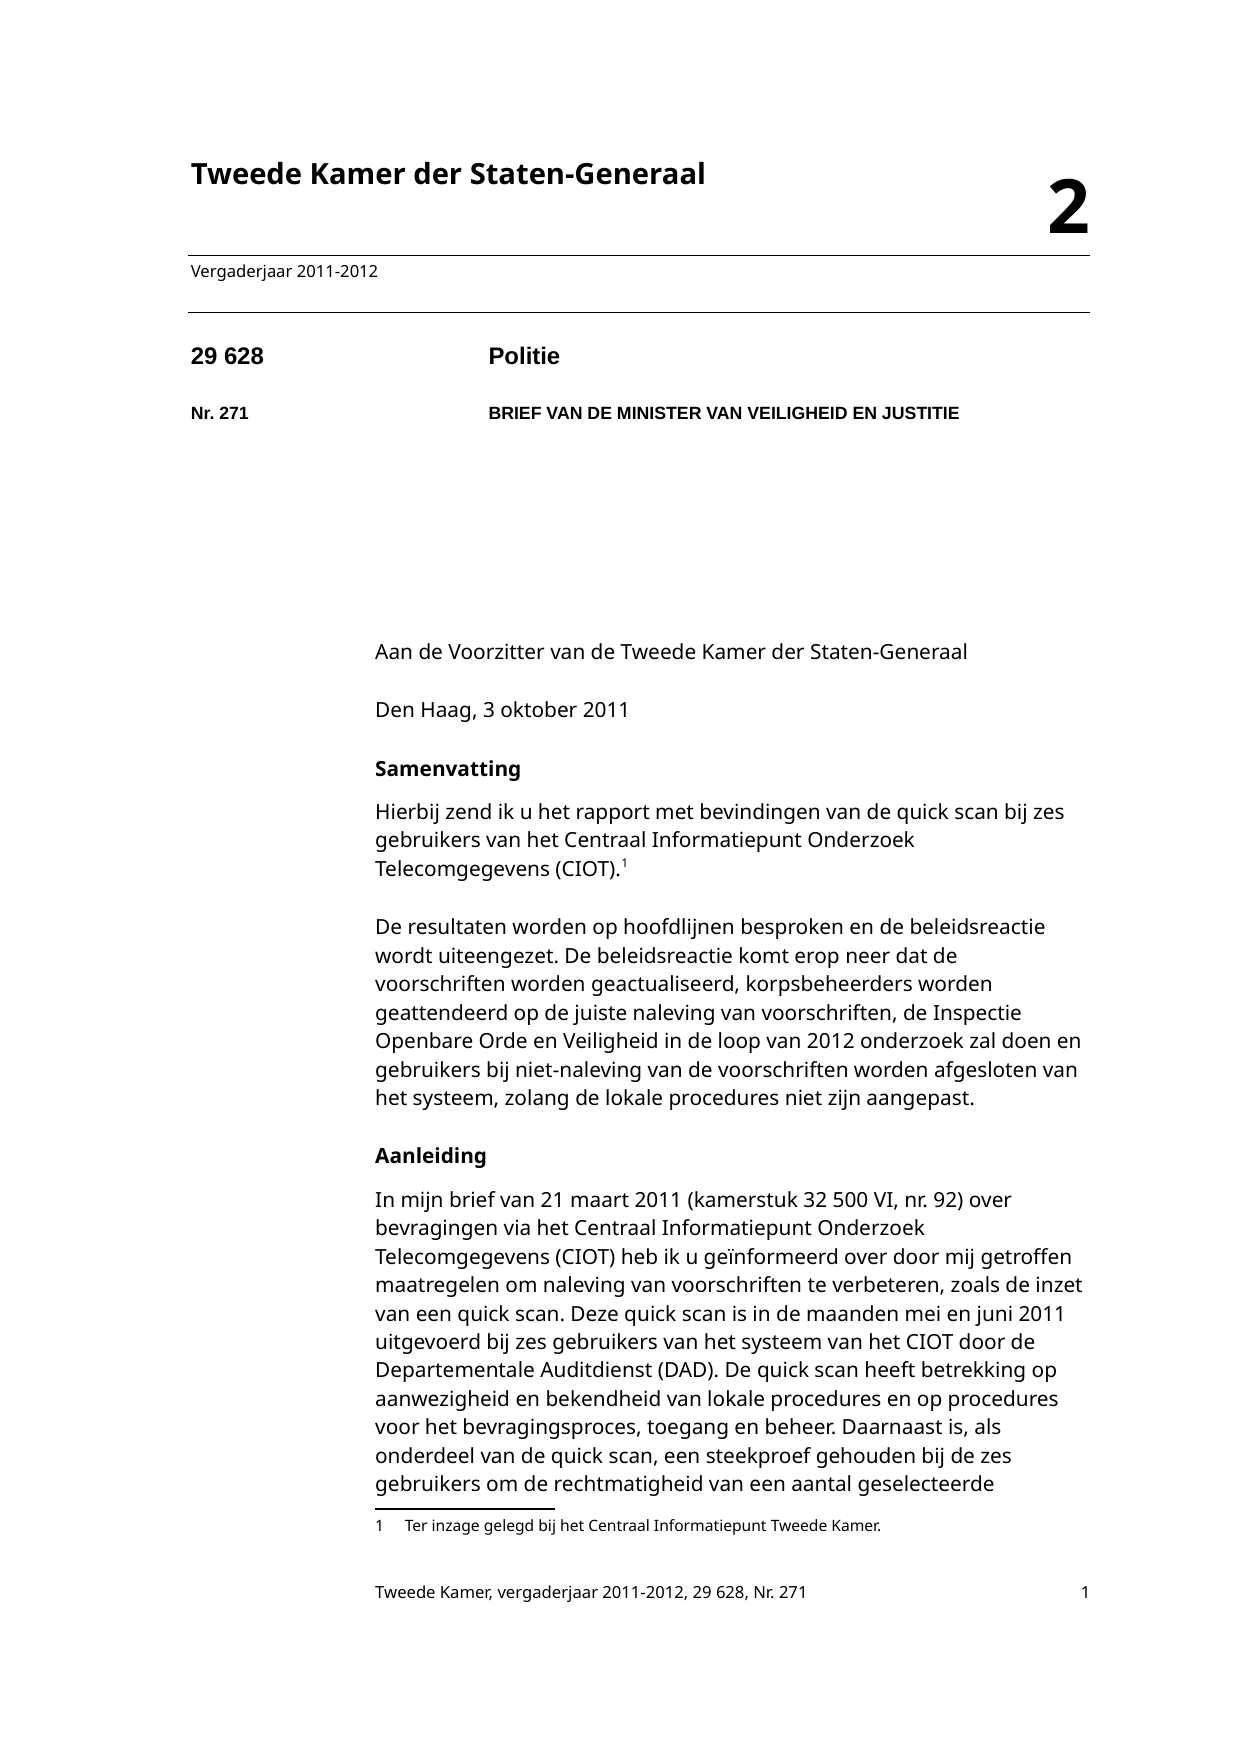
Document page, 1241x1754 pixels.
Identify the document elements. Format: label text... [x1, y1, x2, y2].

text In mijn brief van 21 maart 2011 (kamerstuk 32 500 VI, nr. 92) over bevragingen via het Centraal Informatiepunt Onderzoek Telecomgegevens (CIOT) heb ik u geïnformeerd over door mij getroffen maatregelen om naleving van voorschriften te verbeteren, zoals de inzet van een quick scan. Deze quick scan is in de maanden mei en juni 2011 uitgevoerd bij zes gebruikers van het systeem van het CIOT door de Departementale Auditdienst (DAD). De quick scan heeft betrekking op aanwezigheid en bekendheid van lokale procedures en op procedures voor het bevragingsproces, toegang en beheer. Daarnaast is, als onderdeel van de quick scan, een steekproef gehouden bij de zes gebruikers om de rechtmatigheid van een aantal geselecteerde [375, 1185, 1090, 1498]
text Ter inzage gelegd bij het Centraal Informatiepunt Tweede Kamer. [375, 1508, 1090, 1536]
table_cell [485, 256, 1090, 312]
table_cell Nr. 271 [188, 399, 485, 518]
table_cell Politie [485, 339, 1090, 399]
table_header Tweede Kamer der Staten-Generaal [188, 150, 909, 255]
text Aan de Voorzitter van de Tweede Kamer der Staten-Generaal [375, 637, 1090, 665]
table_cell Vergaderjaar 2011-2012 [188, 256, 485, 312]
table_header 2 [910, 150, 1090, 255]
table_cell [485, 313, 1090, 339]
text Hierbij zend ik u het rapport met bevindingen van de quick scan bij zes gebruikers van het Centraal Informatiepunt Onderzoek Telecomgegevens (CIOT). [375, 797, 1090, 882]
text De resultaten worden op hoofdlijnen besproken en de beleidsreactie wordt uiteengezet. De beleidsreactie komt erop neer dat de voorschriften worden geactualiseerd, korpsbeheerders worden geattendeerd op de juiste naleving van voorschriften, de Inspectie Openbare Orde en Veiligheid in de loop van 2012 onderzoek zal doen en gebruikers bij niet-naleving van de voorschriften worden afgesloten van het systeem, zolang de lokale procedures niet zijn aangepast. [375, 912, 1090, 1112]
table_cell BRIEF VAN DE MINISTER VAN VEILIGHEID EN JUSTITIE [485, 399, 1090, 518]
text Samenvatting [375, 754, 1090, 782]
text Den Haag, 3 oktober 2011 [375, 695, 1090, 724]
text Aanleiding [375, 1142, 1090, 1170]
table_cell [188, 313, 485, 339]
table_cell 29 628 [188, 339, 485, 399]
